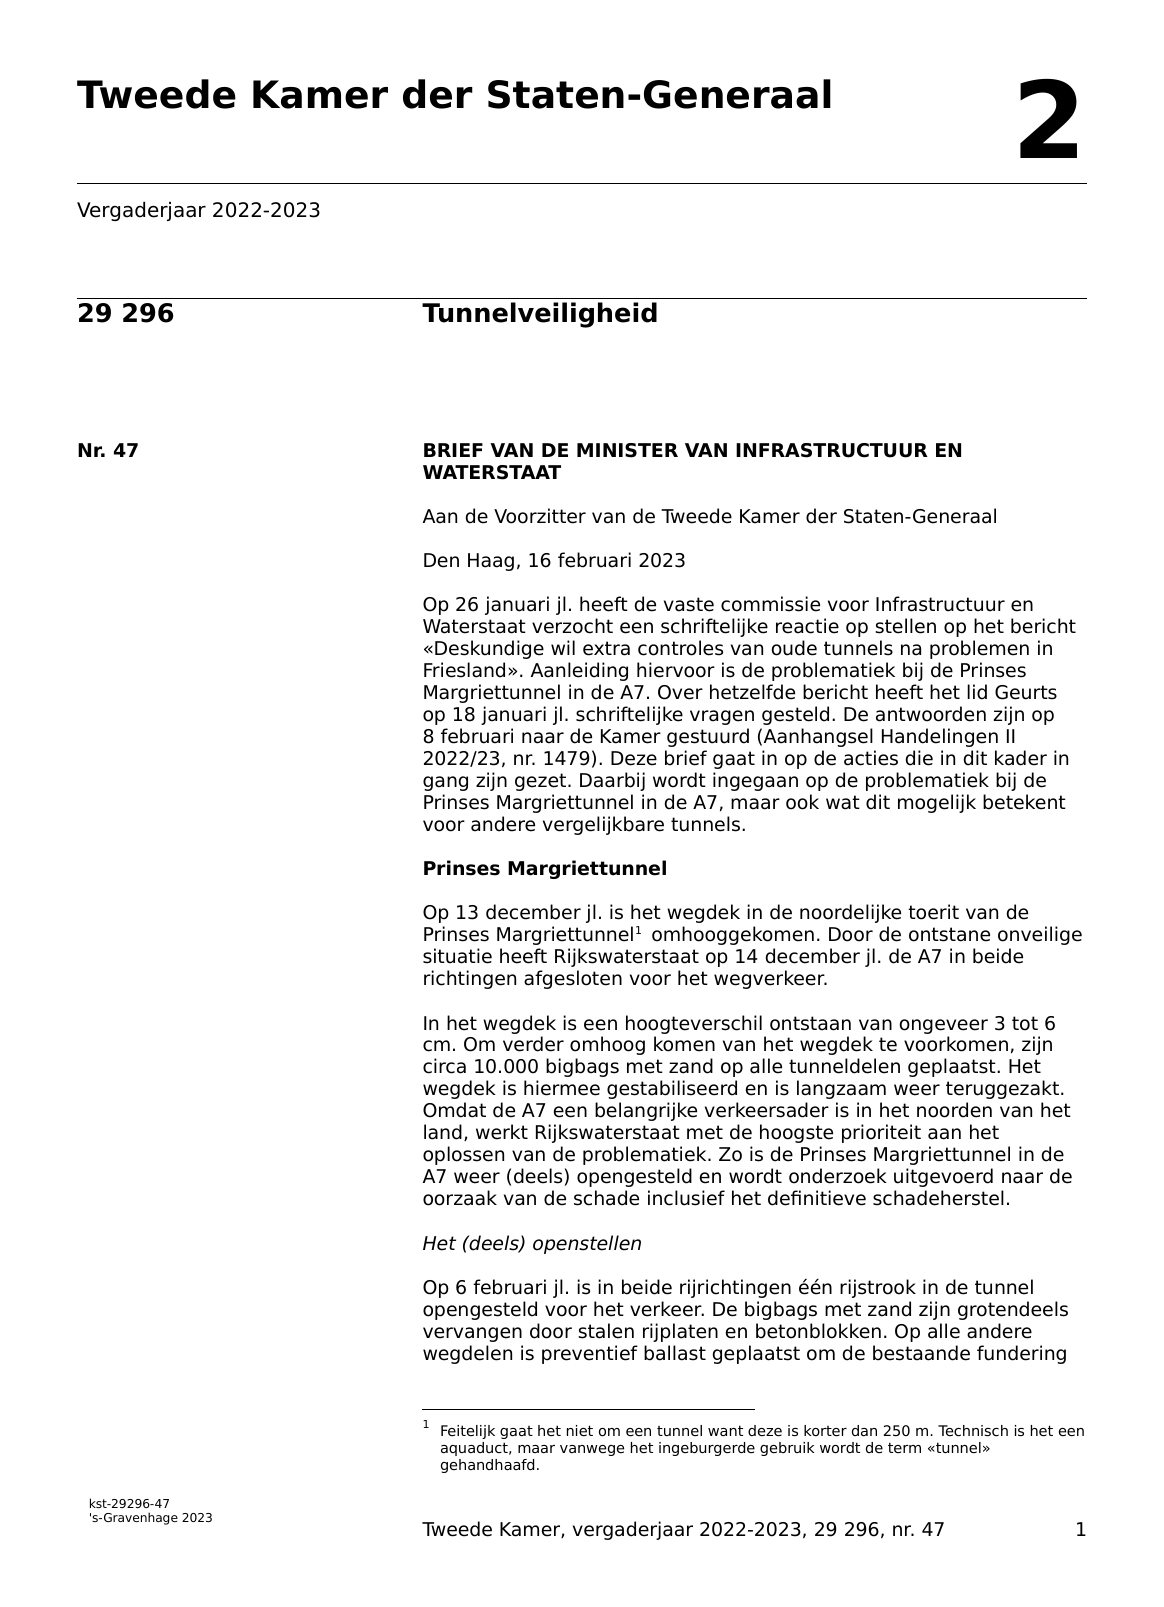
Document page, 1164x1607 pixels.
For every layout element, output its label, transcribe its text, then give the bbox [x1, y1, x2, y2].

text Op 13 december jl. is het wegdek in de noordelijke toerit van de Prinses Margriettunnel omhooggekomen. Door de ontstane onveilige situatie heeft Rijkswaterstaat op 14 december jl. de A7 in beide richtingen afgesloten voor het wegverkeer. [422, 902, 1087, 990]
subtitle Nr. 47 BRIEF VAN DE MINISTER VAN INFRASTRUCTUUR EN WATERSTAAT [77, 440, 1087, 484]
table_header 2 [886, 59, 1087, 183]
text Op 26 januari jl. heeft de vaste commissie voor Infrastructuur en Waterstaat verzocht een schriftelijke reactie op stellen op het bericht «Deskundige wil extra controles van oude tunnels na problemen in Friesland». Aanleiding hiervoor is de problematiek bij de Prinses Margriettunnel in de A7. Over hetzelfde bericht heeft het lid Geurts op 18 januari jl. schriftelijke vragen gesteld. De antwoorden zijn op 8 februari naar de Kamer gestuurd (Aanhangsel Handelingen II 2022/23, nr. 1479). Deze brief gaat in op de acties die in dit kader in gang zijn gezet. Daarbij wordt ingegaan op de problematiek bij de Prinses Margriettunnel in de A7, maar ook wat dit mogelijk betekent voor andere vergelijkbare tunnels. [422, 594, 1087, 836]
text 's-Gravenhage 2023 [88, 1511, 323, 1525]
text Aan de Voorzitter van de Tweede Kamer der Staten-Generaal [422, 506, 1087, 528]
text Op 6 februari jl. is in beide rijrichtingen één rijstrook in de tunnel opengesteld voor het verkeer. De bigbags met zand zijn grotendeels vervangen door stalen rijplaten en betonblokken. Op alle andere wegdelen is preventief ballast geplaatst om de bestaande fundering [422, 1277, 1087, 1364]
subtitle Het (deels) openstellen [422, 1232, 1087, 1254]
table_cell Vergaderjaar 2022-2023 [77, 184, 1087, 298]
subtitle 29 296 Tunnelveiligheid [77, 299, 1087, 329]
text In het wegdek is een hoogteverschil ontstaan van ongeveer 3 tot 6 cm. Om verder omhoog komen van het wegdek te voorkomen, zijn circa 10.000 bigbags met zand op alle tunneldelen geplaatst. Het wegdek is hiermee gestabiliseerd en is langzaam weer teruggezakt. Omdat de A7 een belangrijke verkeersader is in het noorden van het land, werkt Rijkswaterstaat met de hoogste prioriteit aan het oplossen van de problematiek. Zo is de Prinses Margriettunnel in de A7 weer (deels) opengesteld en wordt onderzoek uitgevoerd naar de oorzaak van de schade inclusief het definitieve schadeherstel. [422, 1012, 1087, 1210]
text kst-29296-47 [88, 1497, 323, 1511]
subtitle Prinses Margriettunnel [422, 858, 1087, 880]
table_header Tweede Kamer der Staten-Generaal [77, 59, 886, 183]
text Feitelijk gaat het niet om een tunnel want deze is korter dan 250 m. Technisch is het een aquaduct, maar vanwege het ingeburgerde gebruik wordt de term «tunnel» gehandhaafd. [422, 1418, 1087, 1474]
text Den Haag, 16 februari 2023 [422, 550, 1087, 572]
